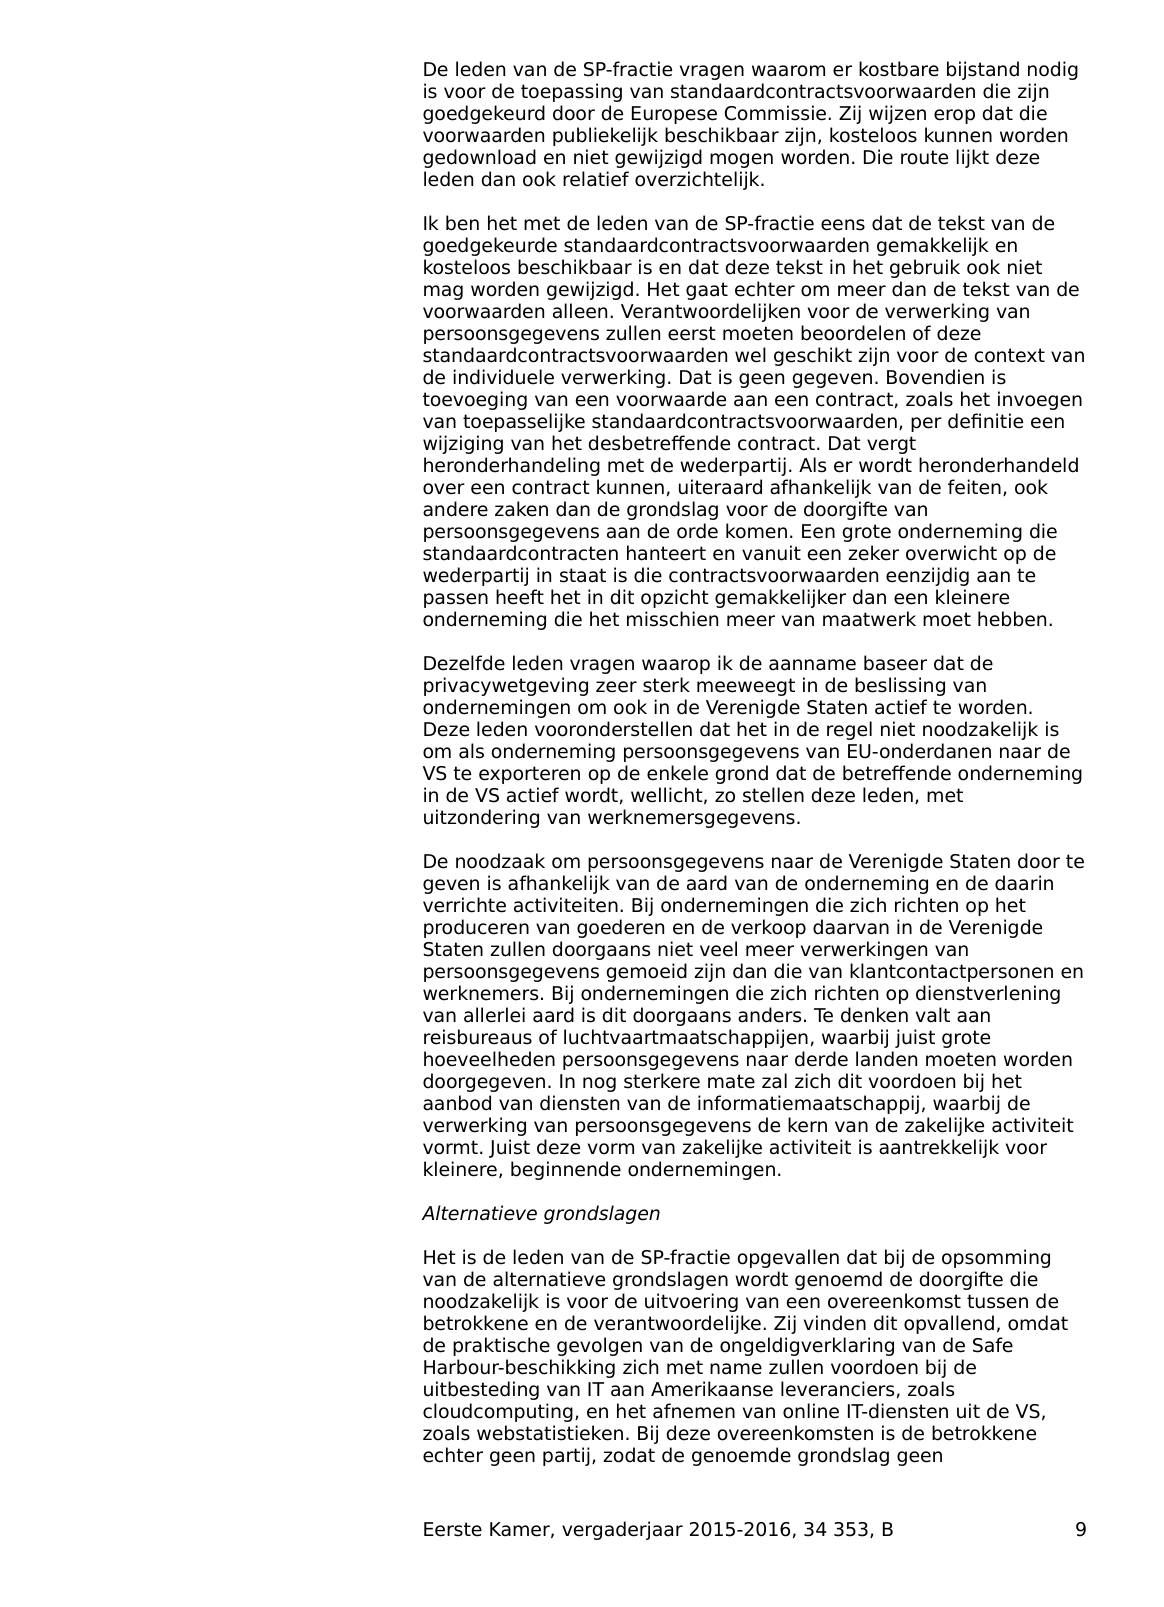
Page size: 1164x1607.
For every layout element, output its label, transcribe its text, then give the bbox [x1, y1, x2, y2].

text De noodzaak om persoonsgegevens naar de Verenigde Staten door te geven is afhankelijk van de aard van de onderneming en de daarin verrichte activiteiten. Bij ondernemingen die zich richten op het produceren van goederen en de verkoop daarvan in de Verenigde Staten zullen doorgaans niet veel meer verwerkingen van persoonsgegevens gemoeid zijn dan die van klantcontactpersonen en werknemers. Bij ondernemingen die zich richten op dienstverlening van allerlei aard is dit doorgaans anders. Te denken valt aan reisbureaus of luchtvaartmaatschappijen, waarbij juist grote hoeveelheden persoonsgegevens naar derde landen moeten worden doorgegeven. In nog sterkere mate zal zich dit voordoen bij het aanbod van diensten van de informatiemaatschappij, waarbij de verwerking van persoonsgegevens de kern van de zakelijke activiteit vormt. Juist deze vorm van zakelijke activiteit is aantrekkelijk voor kleinere, beginnende ondernemingen. [422, 851, 1087, 1181]
text Dezelfde leden vragen waarop ik de aanname baseer dat de privacywetgeving zeer sterk meeweegt in de beslissing van ondernemingen om ook in de Verenigde Staten actief te worden. Deze leden vooronderstellen dat het in de regel niet noodzakelijk is om als onderneming persoonsgegevens van EU-onderdanen naar de VS te exporteren op de enkele grond dat de betreffende onderneming in de VS actief wordt, wellicht, zo stellen deze leden, met uitzondering van werknemersgegevens. [422, 653, 1087, 829]
subtitle Alternatieve grondslagen [422, 1203, 1087, 1225]
text Het is de leden van de SP-fractie opgevallen dat bij de opsomming van de alternatieve grondslagen wordt genoemd de doorgifte die noodzakelijk is voor de uitvoering van een overeenkomst tussen de betrokkene en de verantwoordelijke. Zij vinden dit opvallend, omdat de praktische gevolgen van de ongeldigverklaring van de Safe Harbour-beschikking zich met name zullen voordoen bij de uitbesteding van IT aan Amerikaanse leveranciers, zoals cloudcomputing, en het afnemen van online IT-diensten uit de VS, zoals webstatistieken. Bij deze overeenkomsten is de betrokkene echter geen partij, zodat de genoemde grondslag geen [422, 1247, 1087, 1467]
text De leden van de SP-fractie vragen waarom er kostbare bijstand nodig is voor de toepassing van standaardcontractsvoorwaarden die zijn goedgekeurd door de Europese Commissie. Zij wijzen erop dat die voorwaarden publiekelijk beschikbaar zijn, kosteloos kunnen worden gedownload en niet gewijzigd mogen worden. Die route lijkt deze leden dan ook relatief overzichtelijk. [422, 59, 1087, 191]
text Ik ben het met de leden van de SP-fractie eens dat de tekst van de goedgekeurde standaardcontractsvoorwaarden gemakkelijk en kosteloos beschikbaar is en dat deze tekst in het gebruik ook niet mag worden gewijzigd. Het gaat echter om meer dan de tekst van de voorwaarden alleen. Verantwoordelijken voor de verwerking van persoonsgegevens zullen eerst moeten beoordelen of deze standaardcontractsvoorwaarden wel geschikt zijn voor de context van de individuele verwerking. Dat is geen gegeven. Bovendien is toevoeging van een voorwaarde aan een contract, zoals het invoegen van toepasselijke standaardcontractsvoorwaarden, per definitie een wijziging van het desbetreffende contract. Dat vergt heronderhandeling met de wederpartij. Als er wordt heronderhandeld over een contract kunnen, uiteraard afhankelijk van de feiten, ook andere zaken dan de grondslag voor de doorgifte van persoonsgegevens aan de orde komen. Een grote onderneming die standaardcontracten hanteert en vanuit een zeker overwicht op de wederpartij in staat is die contractsvoorwaarden eenzijdig aan te passen heeft het in dit opzicht gemakkelijker dan een kleinere onderneming die het misschien meer van maatwerk moet hebben. [422, 213, 1087, 631]
